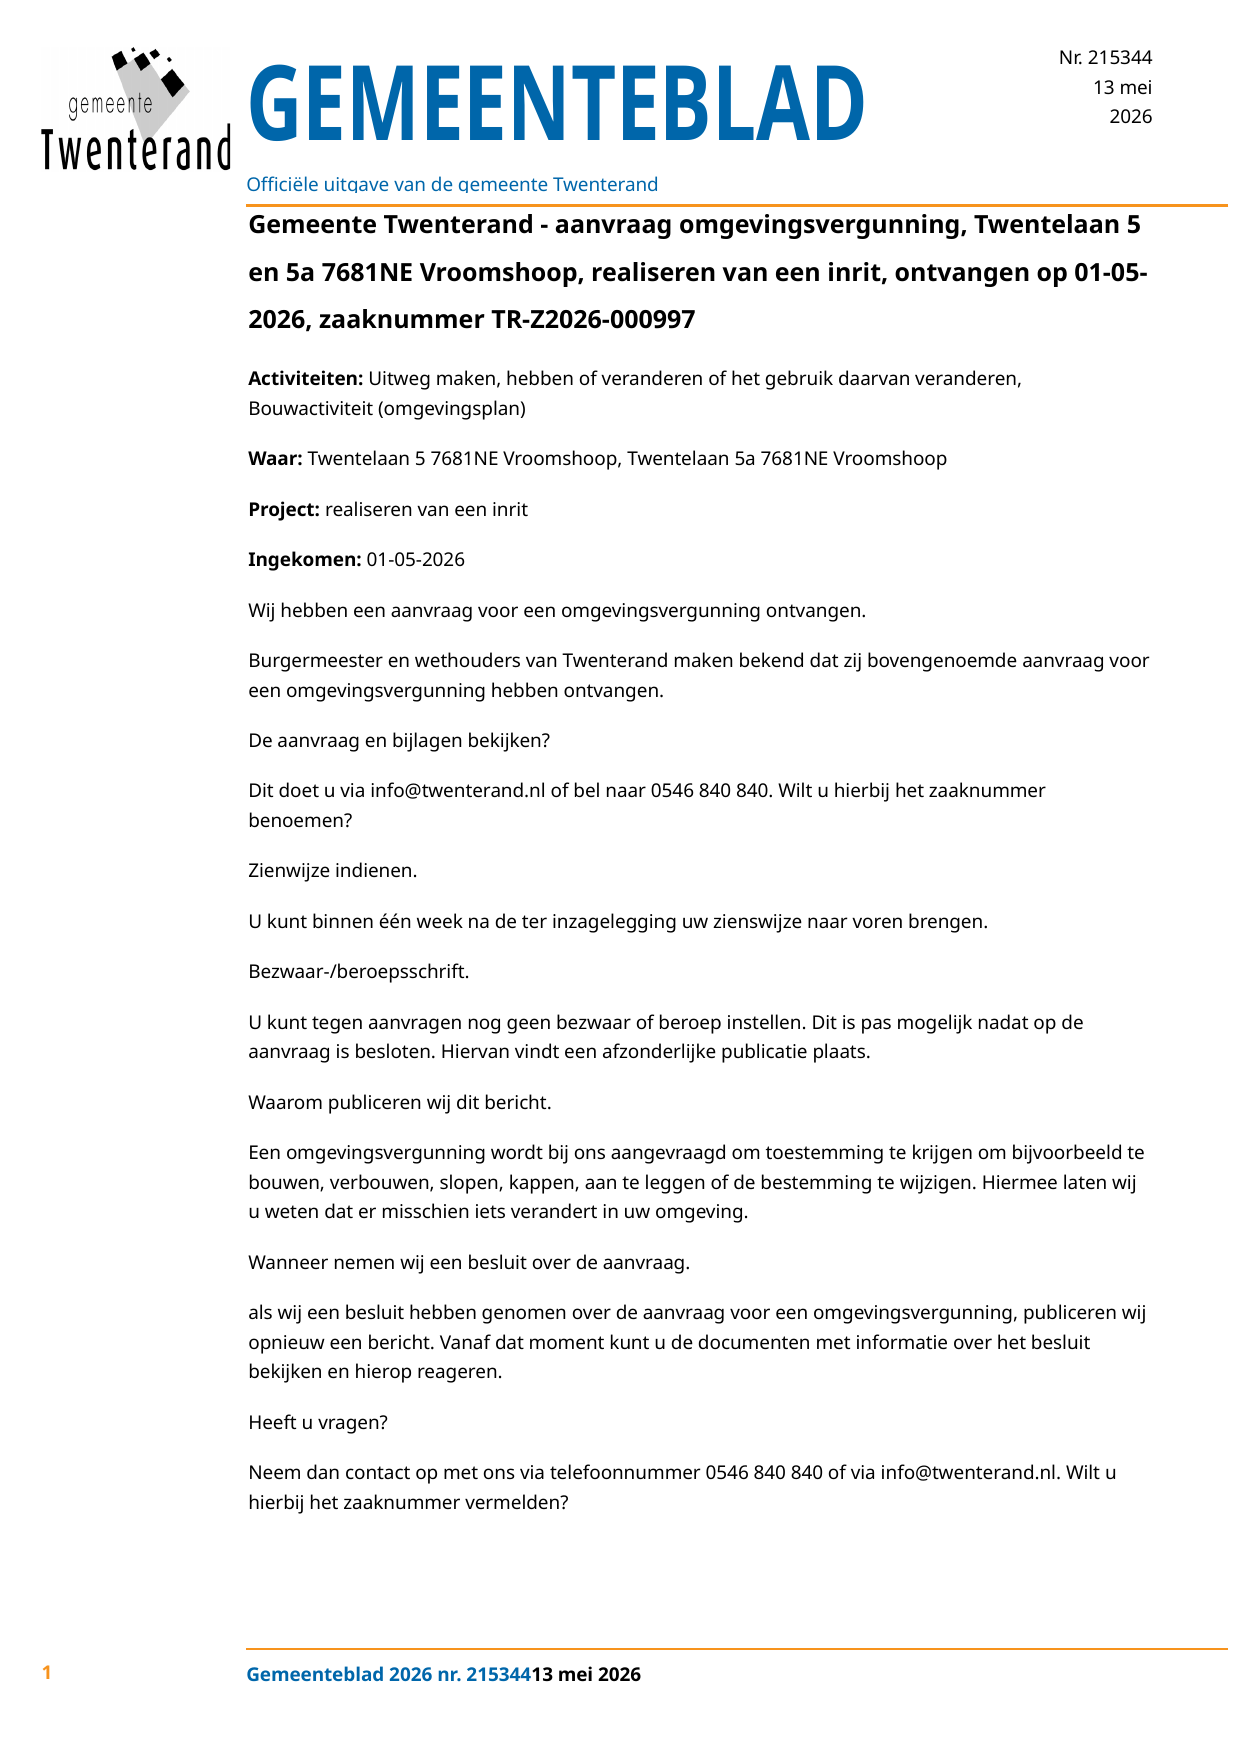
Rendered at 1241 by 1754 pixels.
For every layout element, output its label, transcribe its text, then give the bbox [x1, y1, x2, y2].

text Ingekomen: 01-05-2026 [248, 546, 1152, 572]
text U kunt binnen één week na de ter inzagelegging uw zienswijze naar voren brengen. [248, 908, 1152, 934]
text Wanneer nemen wij een besluit over de aanvraag. [248, 1249, 1152, 1274]
text Activiteiten: Uitweg maken, hebben of veranderen of het gebruik daarvan veranderen, Bouwactiviteit (omgevingsplan) [248, 366, 1152, 421]
text Dit doet u via info@twenterand.nl of bel naar 0546 840 840. Wilt u hierbij het zaaknummer benoemen? [248, 778, 1152, 833]
text Een omgevingsvergunning wordt bij ons aangevraagd om toestemming te krijgen om bijvoorbeeld te bouwen, verbouwen, slopen, kappen, aan te leggen of de bestemming te wijzigen. Hiermee laten wij u weten dat er misschien iets verandert in uw omgeving. [248, 1139, 1152, 1224]
text U kunt tegen aanvragen nog geen bezwaar of beroep instellen. Dit is pas mogelijk nadat op de aanvraag is besloten. Hiervan vindt een afzonderlijke publicatie plaats. [248, 1009, 1152, 1064]
text De aanvraag en bijlagen bekijken? [248, 727, 1152, 753]
text Bezwaar-/beroepsschrift. [248, 958, 1152, 984]
text Gemeente Twenterand - aanvraag omgevingsvergunning, Twentelaan 5 en 5a 7681NE Vroomshoop, realiseren van een inrit, ontvangen op 01-05-2026, zaaknummer TR-Z2026-000997 [248, 207, 1152, 336]
text Neem dan contact op met ons via telefoonnummer 0546 840 840 of via info@twenterand.nl. Wilt u hierbij het zaaknummer vermelden? [248, 1459, 1152, 1514]
text Project: realiseren van een inrit [248, 496, 1152, 522]
picture [41, 47, 231, 172]
text als wij een besluit hebben genomen over de aanvraag voor een omgevingsvergunning, publiceren wij opnieuw een bericht. Vanaf dat moment kunt u de documenten met informatie over het besluit bekijken en hierop reageren. [248, 1299, 1152, 1384]
text Wij hebben een aanvraag voor een omgevingsvergunning ontvangen. [248, 597, 1152, 622]
text Waarom publiceren wij dit bericht. [248, 1089, 1152, 1114]
text Zienwijze indienen. [248, 858, 1152, 883]
text Burgermeester en wethouders van Twenterand maken bekend dat zij bovengenoemde aanvraag voor een omgevingsvergunning hebben ontvangen. [248, 647, 1152, 702]
text Heeft u vragen? [248, 1409, 1152, 1434]
text Waar: Twentelaan 5 7681NE Vroomshoop, Twentelaan 5a 7681NE Vroomshoop [248, 446, 1152, 471]
